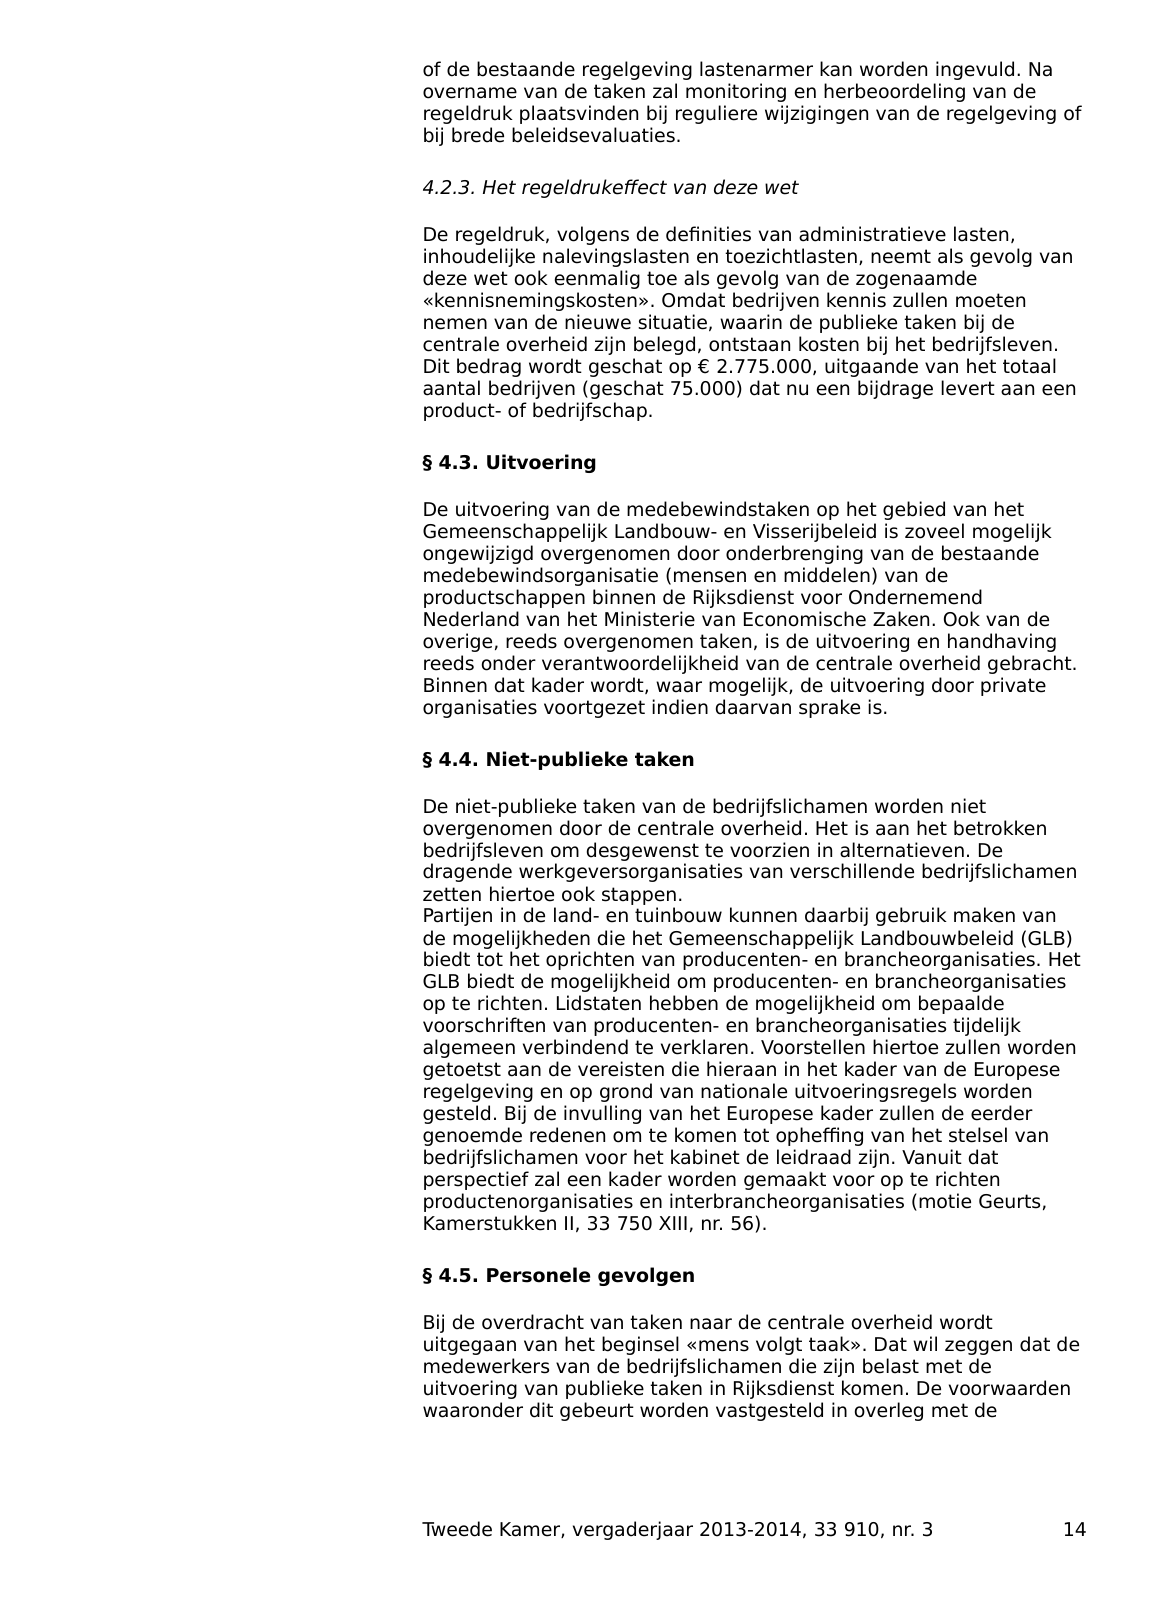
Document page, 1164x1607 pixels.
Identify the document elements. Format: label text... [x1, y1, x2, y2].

text Bij de overdracht van taken naar de centrale overheid wordt uitgegaan van het beginsel «mens volgt taak». Dat wil zeggen dat de medewerkers van de bedrijfslichamen die zijn belast met de uitvoering van publieke taken in Rijksdienst komen. De voorwaarden waaronder dit gebeurt worden vastgesteld in overleg met de [422, 1312, 1087, 1422]
subtitle § 4.3. Uitvoering [422, 452, 1087, 474]
subtitle § 4.4. Niet-publieke taken [422, 748, 1087, 771]
text De regeldruk, volgens de definities van administratieve lasten, inhoudelijke nalevingslasten en toezichtlasten, neemt als gevolg van deze wet ook eenmalig toe als gevolg van de zogenaamde «kennisnemingskosten». Omdat bedrijven kennis zullen moeten nemen van de nieuwe situatie, waarin de publieke taken bij de centrale overheid zijn belegd, ontstaan kosten bij het bedrijfsleven. Dit bedrag wordt geschat op € 2.775.000, uitgaande van het totaal aantal bedrijven (geschat 75.000) dat nu een bijdrage levert aan een product- of bedrijfschap. [422, 224, 1087, 422]
text De uitvoering van de medebewindstaken op het gebied van het Gemeenschappelijk Landbouw- en Visserijbeleid is zoveel mogelijk ongewijzigd overgenomen door onderbrenging van de bestaande medebewindsorganisatie (mensen en middelen) van de productschappen binnen de Rijksdienst voor Ondernemend Nederland van het Ministerie van Economische Zaken. Ook van de overige, reeds overgenomen taken, is de uitvoering en handhaving reeds onder verantwoordelijkheid van de centrale overheid gebracht. Binnen dat kader wordt, waar mogelijk, de uitvoering door private organisaties voortgezet indien daarvan sprake is. [422, 499, 1087, 718]
text De niet-publieke taken van de bedrijfslichamen worden niet overgenomen door de centrale overheid. Het is aan het betrokken bedrijfsleven om desgewenst te voorzien in alternatieven. De dragende werkgeversorganisaties van verschillende bedrijfslichamen zetten hiertoe ook stappen. [422, 796, 1087, 905]
subtitle 4.2.3. Het regeldrukeffect van deze wet [422, 177, 1087, 199]
text Partijen in de land- en tuinbouw kunnen daarbij gebruik maken van de mogelijkheden die het Gemeenschappelijk Landbouwbeleid (GLB) biedt tot het oprichten van producenten- en brancheorganisaties. Het GLB biedt de mogelijkheid om producenten- en brancheorganisaties op te richten. Lidstaten hebben de mogelijkheid om bepaalde voorschriften van producenten- en brancheorganisaties tijdelijk algemeen verbindend te verklaren. Voorstellen hiertoe zullen worden getoetst aan de vereisten die hieraan in het kader van de Europese regelgeving en op grond van nationale uitvoeringsregels worden gesteld. Bij de invulling van het Europese kader zullen de eerder genoemde redenen om te komen tot opheffing van het stelsel van bedrijfslichamen voor het kabinet de leidraad zijn. Vanuit dat perspectief zal een kader worden gemaakt voor op te richten productenorganisaties en interbrancheorganisaties (motie Geurts, Kamerstukken II, 33 750 XIII, nr. 56). [422, 905, 1087, 1235]
subtitle § 4.5. Personele gevolgen [422, 1265, 1087, 1287]
text of de bestaande regelgeving lastenarmer kan worden ingevuld. Na overname van de taken zal monitoring en herbeoordeling van de regeldruk plaatsvinden bij reguliere wijzigingen van de regelgeving of bij brede beleidsevaluaties. [422, 59, 1087, 147]
